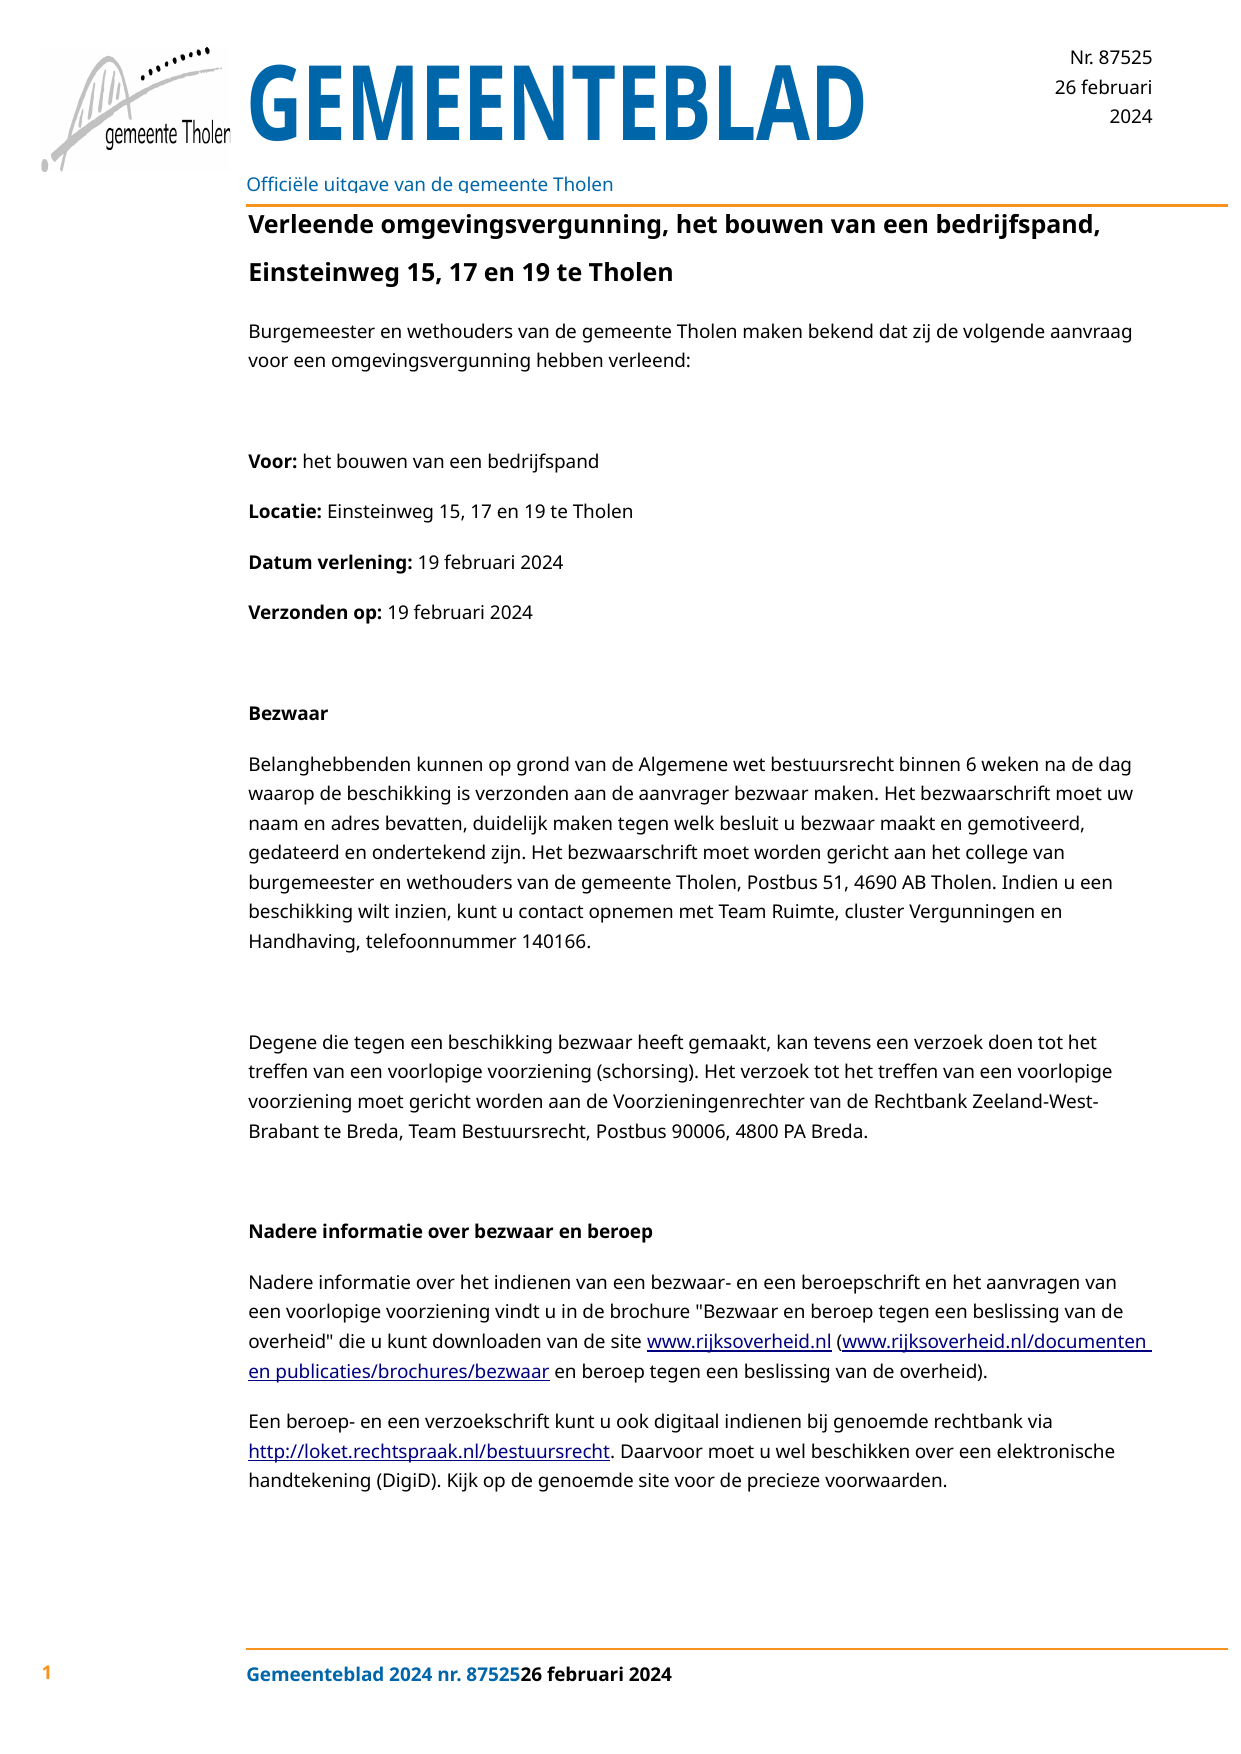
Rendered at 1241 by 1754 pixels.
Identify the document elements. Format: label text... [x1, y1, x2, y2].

text Verzonden op: 19 februari 2024 [248, 599, 1152, 625]
text Nadere informatie over het indienen van een bezwaar- en een beroepschrift en het aanvragen van een voorlopige voorziening vindt u in de brochure "Bezwaar en beroep tegen een beslissing van de overheid" die u kunt downloaden van de site www.rijksoverheid.nl (www.rijksoverheid.nl/documenten en publicaties/brochures/bezwaar en beroep tegen een beslissing van de overheid). [248, 1269, 1152, 1384]
text Een beroep- en een verzoekschrift kunt u ook digitaal indienen bij genoemde rechtbank via http://loket.rechtspraak.nl/bestuursrecht. Daarvoor moet u wel beschikken over een elektronische handtekening (DigiD). Kijk op de genoemde site voor de precieze voorwaarden. [248, 1408, 1152, 1493]
text Belanghebbenden kunnen op grond van de Algemene wet bestuursrecht binnen 6 weken na de dag waarop de beschikking is verzonden aan de aanvrager bezwaar maken. Het bezwaarschrift moet uw naam en adres bevatten, duidelijk maken tegen welk besluit u bezwaar maakt en gemotiveerd, gedateerd en ondertekend zijn. Het bezwaarschrift moet worden gericht aan het college van burgemeester en wethouders van de gemeente Tholen, Postbus 51, 4690 AB Tholen. Indien u een beschikking wilt inzien, kunt u contact opnemen met Team Ruimte, cluster Vergunningen en Handhaving, telefoonnummer 140166. [248, 751, 1152, 954]
text Voor: het bouwen van een bedrijfspand [248, 448, 1152, 474]
text Locatie: Einsteinweg 15, 17 en 19 te Tholen [248, 499, 1152, 524]
text Verleende omgevingsvergunning, het bouwen van een bedrijfspand, Einsteinweg 15, 17 en 19 te Tholen [248, 207, 1152, 288]
text Datum verlening: 19 februari 2024 [248, 549, 1152, 575]
text Bezwaar [248, 700, 1152, 726]
text Burgemeester en wethouders van de gemeente Tholen maken bekend dat zij de volgende aanvraag voor een omgevingsvergunning hebben verleend: [248, 318, 1152, 373]
text Nadere informatie over bezwaar en beroep [248, 1219, 1152, 1244]
text Degene die tegen een beschikking bezwaar heeft gemaakt, kan tevens een verzoek doen tot het treffen van een voorlopige voorziening (schorsing). Het verzoek tot het treffen van een voorlopige voorziening moet gericht worden aan de Voorzieningenrechter van de Rechtbank Zeeland-West-Brabant te Breda, Team Bestuursrecht, Postbus 90006, 4800 PA Breda. [248, 1029, 1152, 1144]
picture [41, 47, 231, 172]
